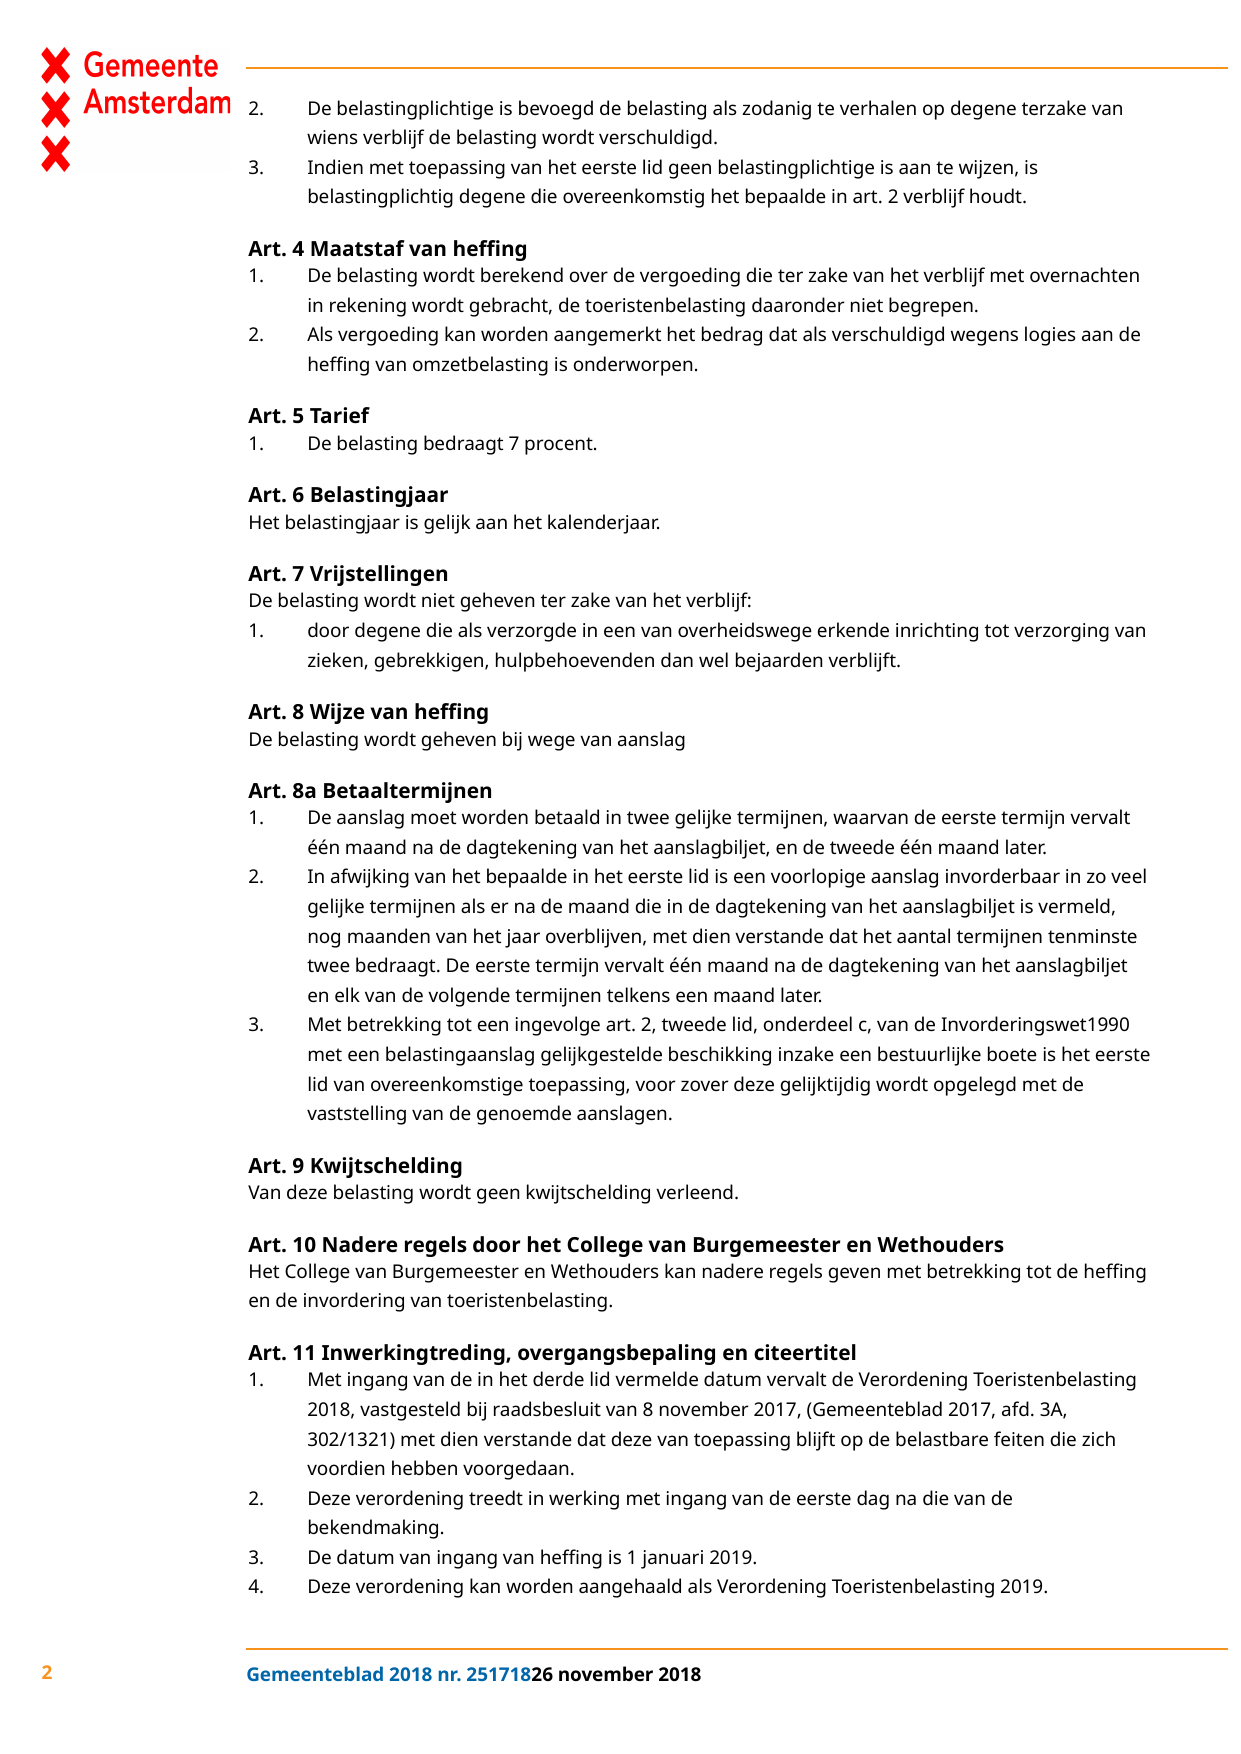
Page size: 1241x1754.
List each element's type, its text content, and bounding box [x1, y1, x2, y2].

list Als vergoeding kan worden aangemerkt het bedrag dat als verschuldigd wegens logies aan de heffing van omzetbelasting is onderworpen. [248, 322, 1152, 377]
list De belasting wordt berekend over de vergoeding die ter zake van het verblijf met overnachten in rekening wordt gebracht, de toeristenbelasting daaronder niet begrepen. [248, 262, 1152, 318]
list door degene die als verzorgde in een van overheidswege erkende inrichting tot verzorging van zieken, gebrekkigen, hulpbehoevenden dan wel bejaarden verblijft. [248, 617, 1152, 673]
list De aanslag moet worden betaald in twee gelijke termijnen, waarvan de eerste termijn vervalt één maand na de dagtekening van het aanslagbiljet, en de tweede één maand later. [248, 804, 1152, 860]
list De datum van ingang van heffing is 1 januari 2019. [248, 1544, 1152, 1570]
text Art. 7 Vrijstellingen [248, 559, 1152, 588]
list Met ingang van de in het derde lid vermelde datum vervalt de Verordening Toeristenbelasting 2018, vastgesteld bij raadsbesluit van 8 november 2017, (Gemeenteblad 2017, afd. 3A, 302/1321) met dien verstande dat deze van toepassing blijft op de belastbare feiten die zich voordien hebben voorgedaan. [248, 1367, 1152, 1481]
list Indien met toepassing van het eerste lid geen belastingplichtige is aan te wijzen, is belastingplichtig degene die overeenkomstig het bepaalde in art. 2 verblijf houdt. [248, 154, 1152, 209]
text Het College van Burgemeester en Wethouders kan nadere regels geven met betrekking tot de heffing en de invordering van toeristenbelasting. [248, 1258, 1152, 1313]
text De belasting wordt geheven bij wege van aanslag [248, 726, 1152, 751]
text Art. 11 Inwerkingtreding, overgangsbepaling en citeertitel [248, 1338, 1152, 1367]
text Art. 8 Wijze van heffing [248, 697, 1152, 726]
list In afwijking van het bepaalde in het eerste lid is een voorlopige aanslag invorderbaar in zo veel gelijke termijnen als er na de maand die in de dagtekening van het aanslagbiljet is vermeld, nog maanden van het jaar overblijven, met dien verstande dat het aantal termijnen tenminste twee bedraagt. De eerste termijn vervalt één maand na de dagtekening van het aanslagbiljet en elk van de volgende termijnen telkens een maand later. [248, 864, 1152, 1008]
list Deze verordening treedt in werking met ingang van de eerste dag na die van de bekendmaking. [248, 1485, 1152, 1540]
picture [41, 47, 231, 172]
text Art. 6 Belastingjaar [248, 480, 1152, 509]
text Art. 10 Nadere regels door het College van Burgemeester en Wethouders [248, 1230, 1152, 1258]
text Art. 5 Tarief [248, 402, 1152, 430]
list De belastingplichtige is bevoegd de belasting als zodanig te verhalen op degene terzake van wiens verblijf de belasting wordt verschuldigd. [248, 95, 1152, 150]
text Art. 8a Betaaltermijnen [248, 776, 1152, 804]
list Deze verordening kan worden aangehaald als Verordening Toeristenbelasting 2019. [248, 1574, 1152, 1599]
list Met betrekking tot een ingevolge art. 2, tweede lid, onderdeel c, van de Invorderingswet1990 met een belastingaanslag gelijkgestelde beschikking inzake een bestuurlijke boete is het eerste lid van overeenkomstige toepassing, voor zover deze gelijktijdig wordt opgelegd met de vaststelling van de genoemde aanslagen. [248, 1012, 1152, 1126]
text Art. 4 Maatstaf van heffing [248, 234, 1152, 262]
text Van deze belasting wordt geen kwijtschelding verleend. [248, 1179, 1152, 1205]
text Art. 9 Kwijtschelding [248, 1151, 1152, 1179]
list De belasting bedraagt 7 procent. [248, 430, 1152, 456]
text Het belastingjaar is gelijk aan het kalenderjaar. [248, 509, 1152, 534]
text De belasting wordt niet geheven ter zake van het verblijf: [248, 588, 1152, 613]
